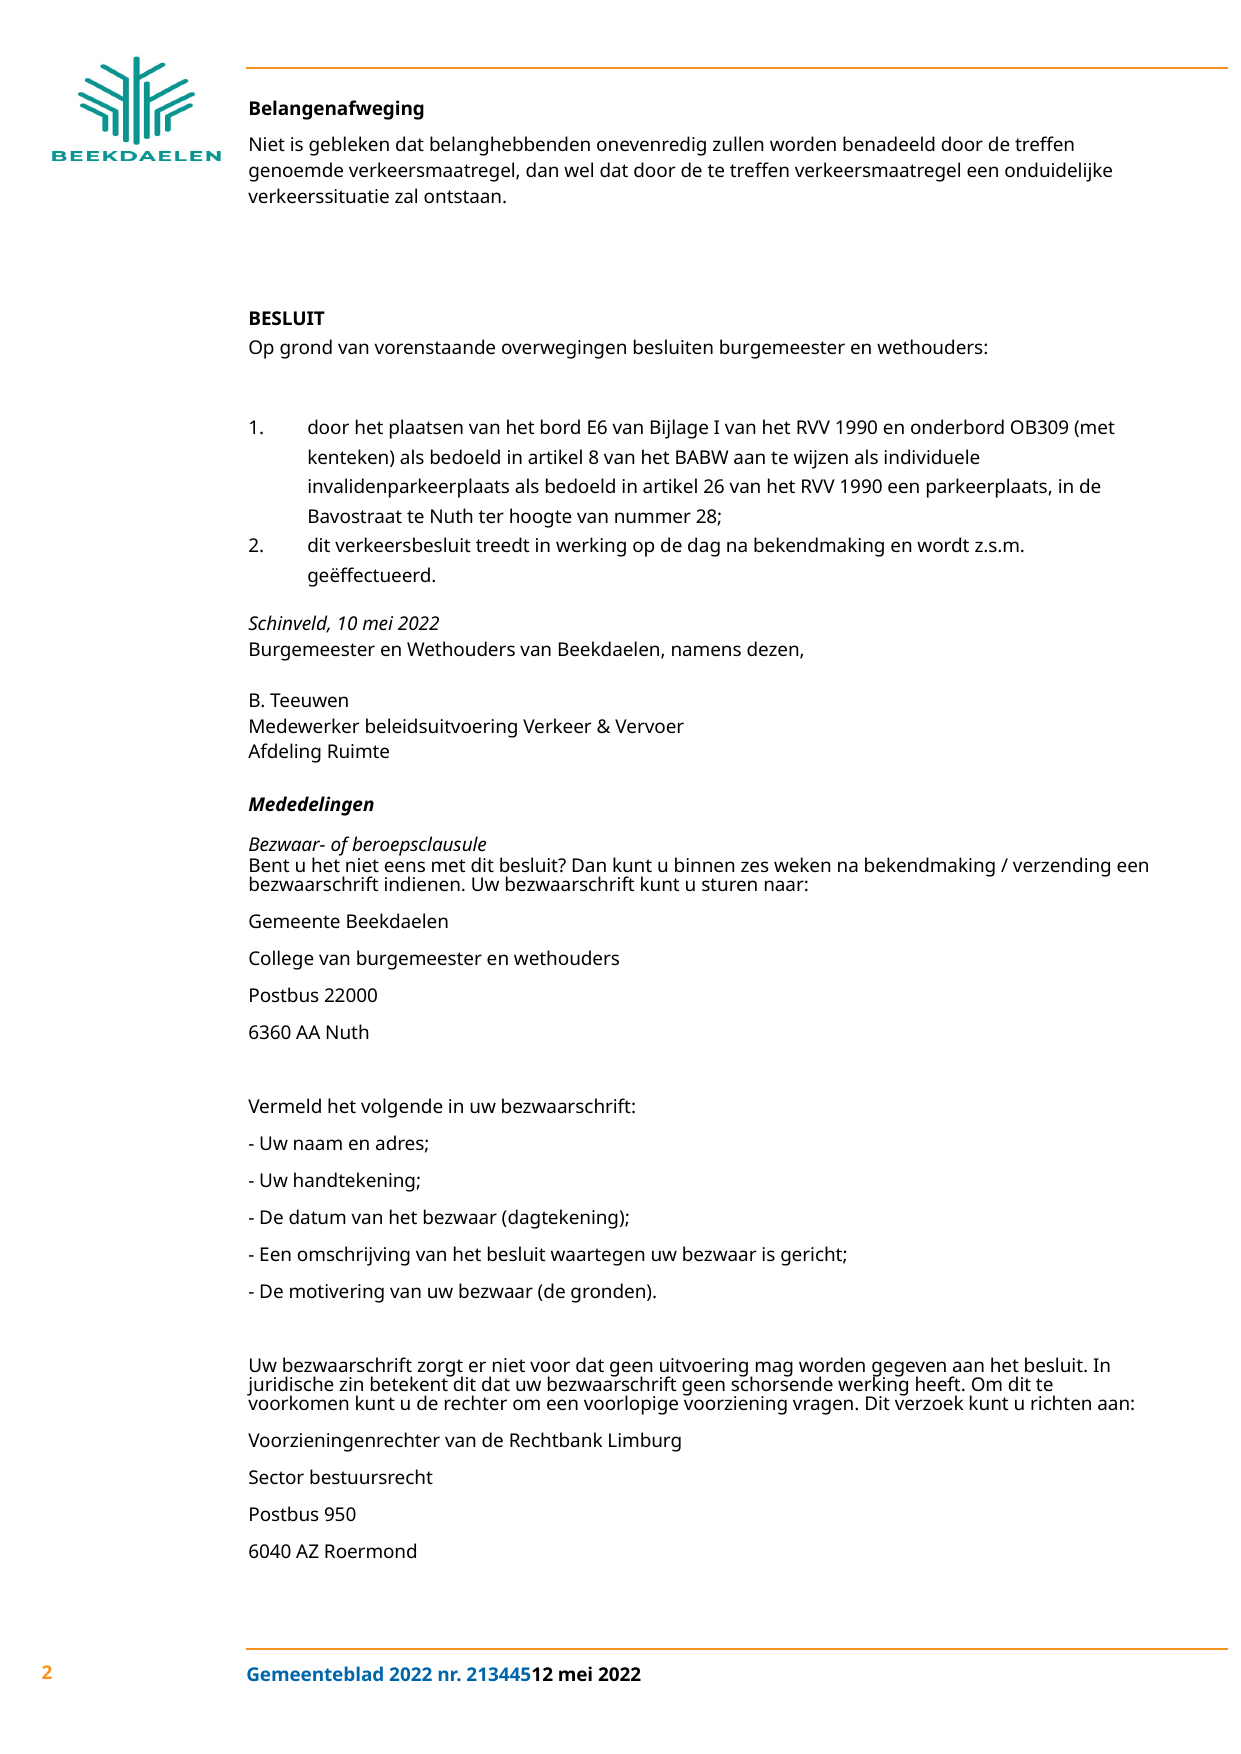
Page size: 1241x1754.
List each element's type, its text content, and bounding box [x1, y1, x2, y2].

text B. Teeuwen [248, 687, 1152, 713]
text BESLUIT [248, 305, 1152, 331]
text College van burgemeester en wethouders [248, 950, 1152, 969]
text Voorzieningenrechter van de Rechtbank Limburg [248, 1432, 1152, 1451]
text Mededelingen [248, 792, 1152, 817]
text Bent u het niet eens met dit besluit? Dan kunt u binnen zes weken na bekendmaking / verzending een bezwaarschrift indienen. Uw bezwaarschrift kunt u sturen naar: [248, 857, 1152, 895]
text Medewerker beleidsuitvoering Verkeer & Vervoer [248, 713, 1152, 739]
text Postbus 22000 [248, 987, 1152, 1006]
list door het plaatsen van het bord E6 van Bijlage I van het RVV 1990 en onderbord OB309 (met kenteken) als bedoeld in artikel 8 van het BABW aan te wijzen als individuele invalidenparkeerplaats als bedoeld in artikel 26 van het RVV 1990 een parkeerplaats, in de Bavostraat te Nuth ter hoogte van nummer 28; [248, 414, 1152, 529]
text - De datum van het bezwaar (dagtekening); [248, 1209, 1152, 1228]
text Bezwaar- of beroepsclausule [248, 831, 1152, 857]
text Op grond van vorenstaande overwegingen besluiten burgemeester en wethouders: [248, 334, 1152, 360]
text Afdeling Ruimte [248, 739, 1152, 764]
list dit verkeersbesluit treedt in werking op de dag na bekendmaking en wordt z.s.m. geëffectueerd. [248, 533, 1152, 588]
text Burgemeester en Wethouders van Beekdaelen, namens dezen, [248, 636, 1152, 662]
text - Uw naam en adres; [248, 1135, 1152, 1154]
text Gemeente Beekdaelen [248, 913, 1152, 932]
text Sector bestuursrecht [248, 1469, 1152, 1488]
text - De motivering van uw bezwaar (de gronden). [248, 1283, 1152, 1302]
text Postbus 950 [248, 1506, 1152, 1525]
text Vermeld het volgende in uw bezwaarschrift: [248, 1098, 1152, 1117]
text Schinveld, 10 mei 2022 [248, 610, 1152, 636]
text Niet is gebleken dat belanghebbenden onevenredig zullen worden benadeeld door de treffen genoemde verkeersmaatregel, dan wel dat door de te treffen verkeersmaatregel een onduidelijke verkeerssituatie zal ontstaan. [248, 131, 1152, 209]
text Uw bezwaarschrift zorgt er niet voor dat geen uitvoering mag worden gegeven aan het besluit. In juridische zin betekent dit dat uw bezwaarschrift geen schorsende werking heeft. Om dit te voorkomen kunt u de rechter om een voorlopige voorziening vragen. Dit verzoek kunt u richten aan: [248, 1357, 1152, 1414]
text Belangenafweging [248, 95, 1152, 121]
text 6360 AA Nuth [248, 1024, 1152, 1043]
text 6040 AZ Roermond [248, 1543, 1152, 1562]
text - Een omschrijving van het besluit waartegen uw bezwaar is gericht; [248, 1246, 1152, 1265]
text - Uw handtekening; [248, 1172, 1152, 1191]
picture [41, 47, 231, 172]
